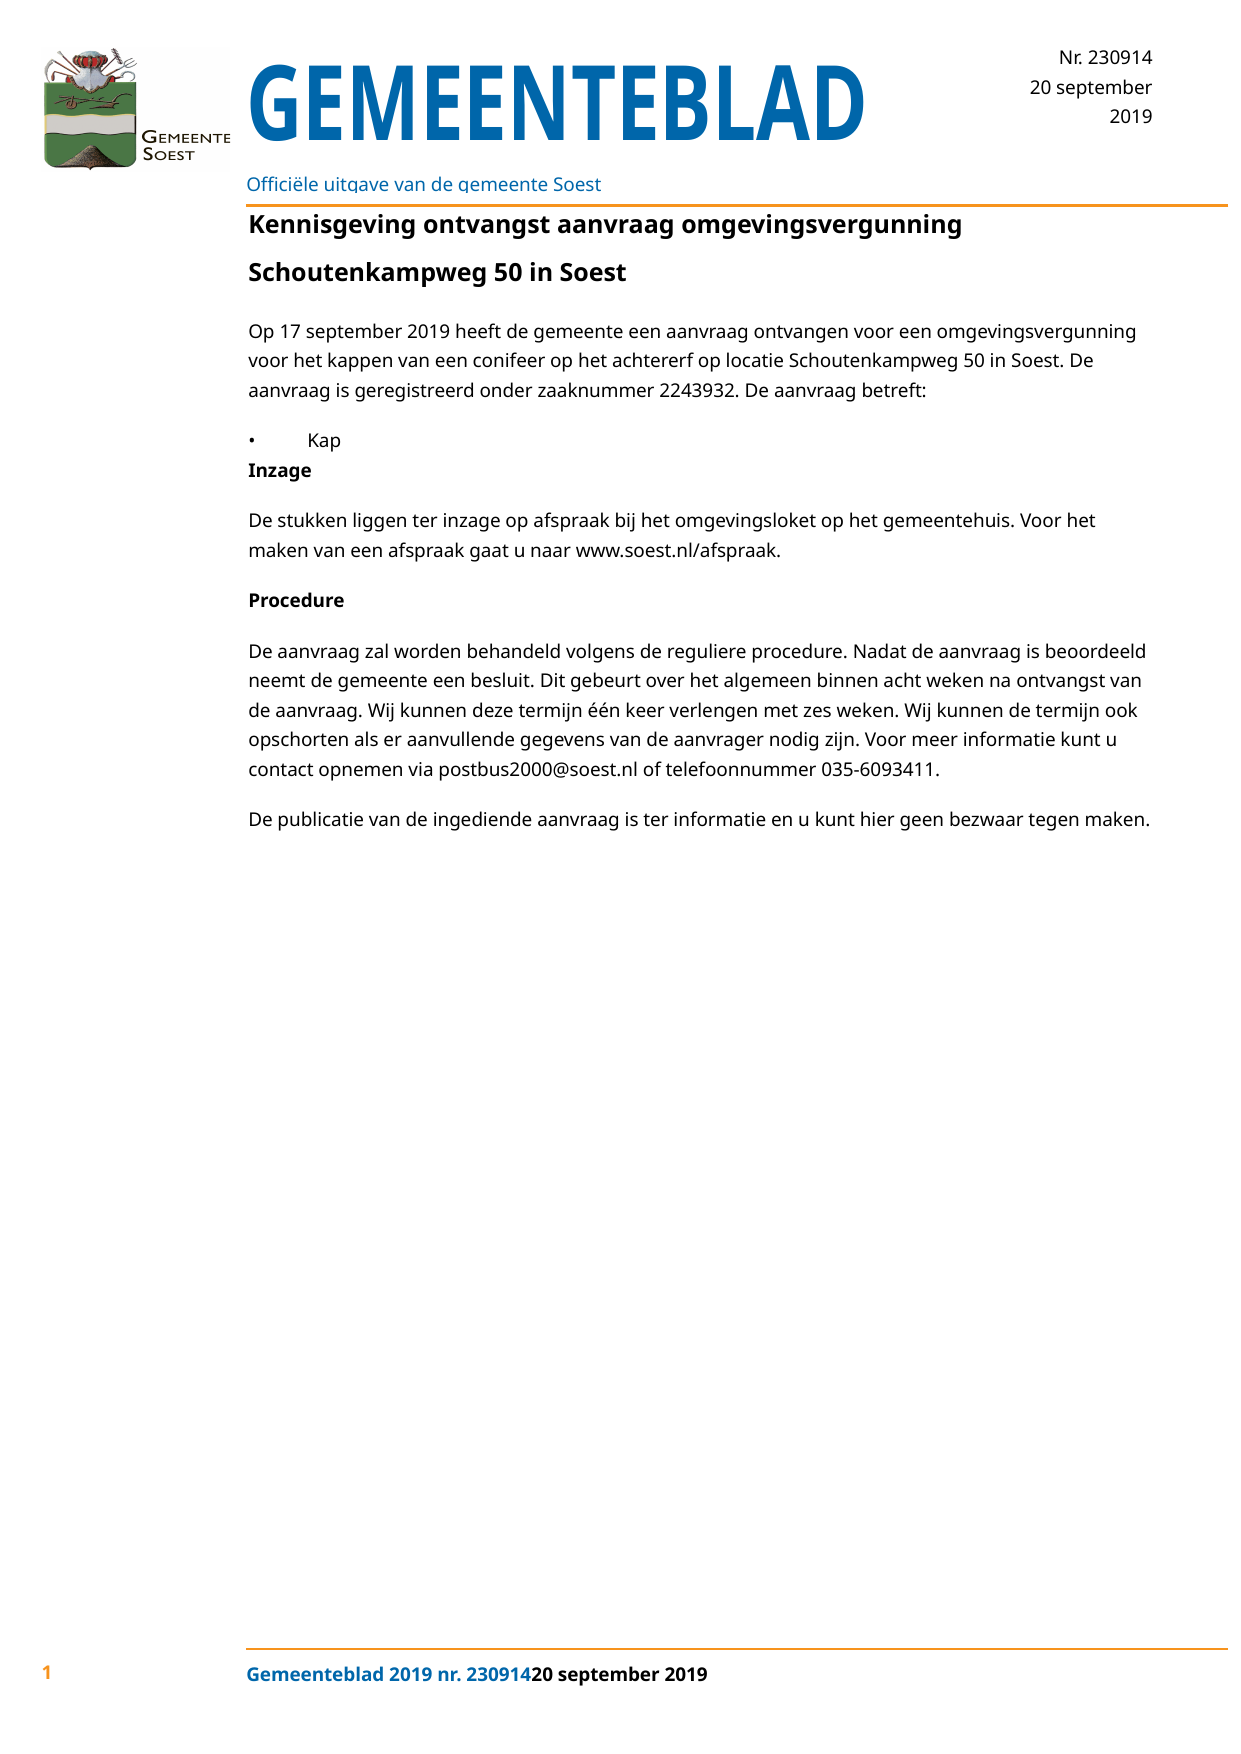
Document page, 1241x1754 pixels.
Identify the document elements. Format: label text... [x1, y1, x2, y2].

text Procedure [248, 587, 1152, 613]
text Kennisgeving ontvangst aanvraag omgevingsvergunning Schoutenkampweg 50 in Soest [248, 207, 1152, 288]
list Kap [248, 427, 1152, 453]
text Inzage [248, 457, 1152, 483]
text De publicatie van de ingediende aanvraag is ter informatie en u kunt hier geen bezwaar tegen maken. [248, 807, 1152, 832]
text Op 17 september 2019 heeft de gemeente een aanvraag ontvangen voor een omgevingsvergunning voor het kappen van een conifeer op het achtererf op locatie Schoutenkampweg 50 in Soest. De aanvraag is geregistreerd onder zaaknummer 2243932. De aanvraag betreft: [248, 318, 1152, 403]
text De aanvraag zal worden behandeld volgens de reguliere procedure. Nadat de aanvraag is beoordeeld neemt de gemeente een besluit. Dit gebeurt over het algemeen binnen acht weken na ontvangst van de aanvraag. Wij kunnen deze termijn één keer verlengen met zes weken. Wij kunnen de termijn ook opschorten als er aanvullende gegevens van de aanvrager nodig zijn. Voor meer informatie kunt u contact opnemen via postbus2000@soest.nl of telefoonnummer 035-6093411. [248, 638, 1152, 782]
picture [41, 47, 231, 172]
text De stukken liggen ter inzage op afspraak bij het omgevingsloket op het gemeentehuis. Voor het maken van een afspraak gaat u naar www.soest.nl/afspraak. [248, 507, 1152, 563]
